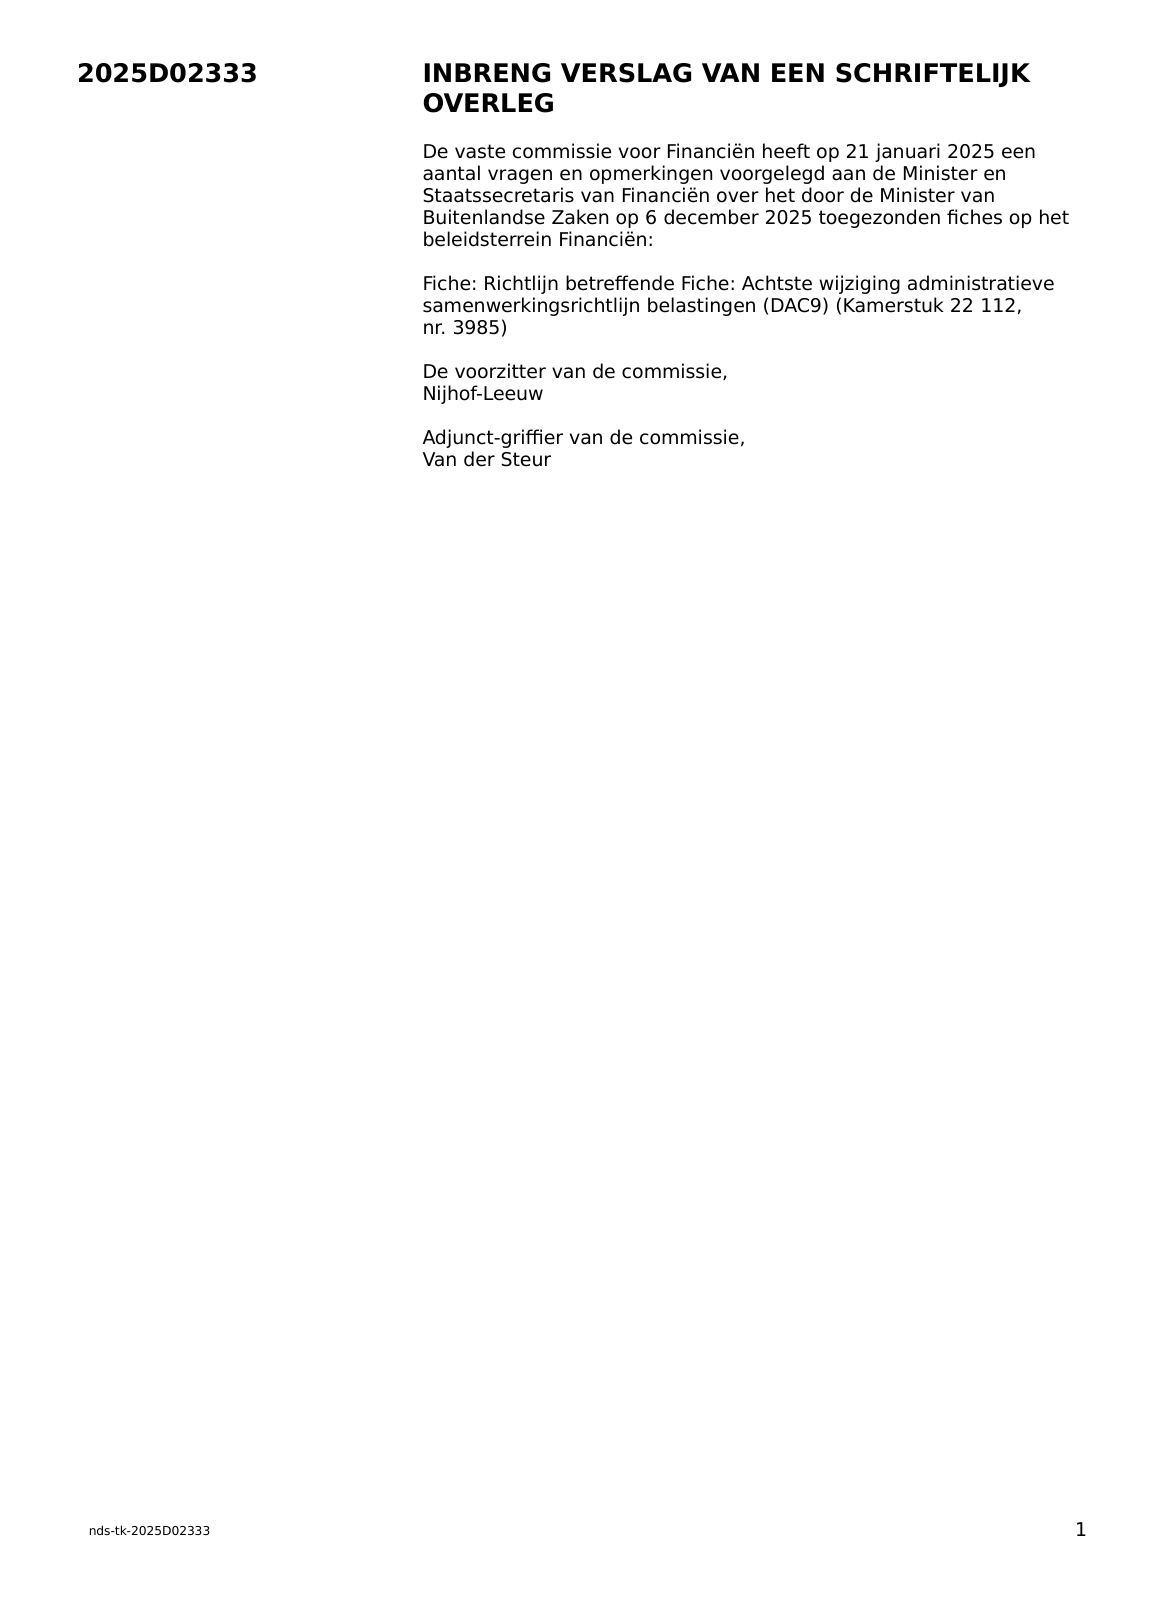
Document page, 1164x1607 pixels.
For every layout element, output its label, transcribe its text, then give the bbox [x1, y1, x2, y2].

text De vaste commissie voor Financiën heeft op 21 januari 2025 een aantal vragen en opmerkingen voorgelegd aan de Minister en Staatssecretaris van Financiën over het door de Minister van Buitenlandse Zaken op 6 december 2025 toegezonden fiches op het beleidsterrein Financiën: [422, 141, 1087, 251]
text 2025D02333 INBRENG VERSLAG VAN EEN SCHRIFTELIJK OVERLEG [77, 59, 1087, 118]
text Nijhof-Leeuw [422, 383, 1087, 405]
text Van der Steur [422, 449, 1087, 471]
text Fiche: Richtlijn betreffende Fiche: Achtste wijziging administratieve samenwerkingsrichtlijn belastingen (DAC9) (Kamerstuk 22 112, nr. 3985) [422, 273, 1087, 339]
text De voorzitter van de commissie, [422, 361, 1087, 383]
text nds-tk-2025D02333 [88, 1524, 323, 1538]
text Adjunct-griffier van de commissie, [422, 427, 1087, 449]
